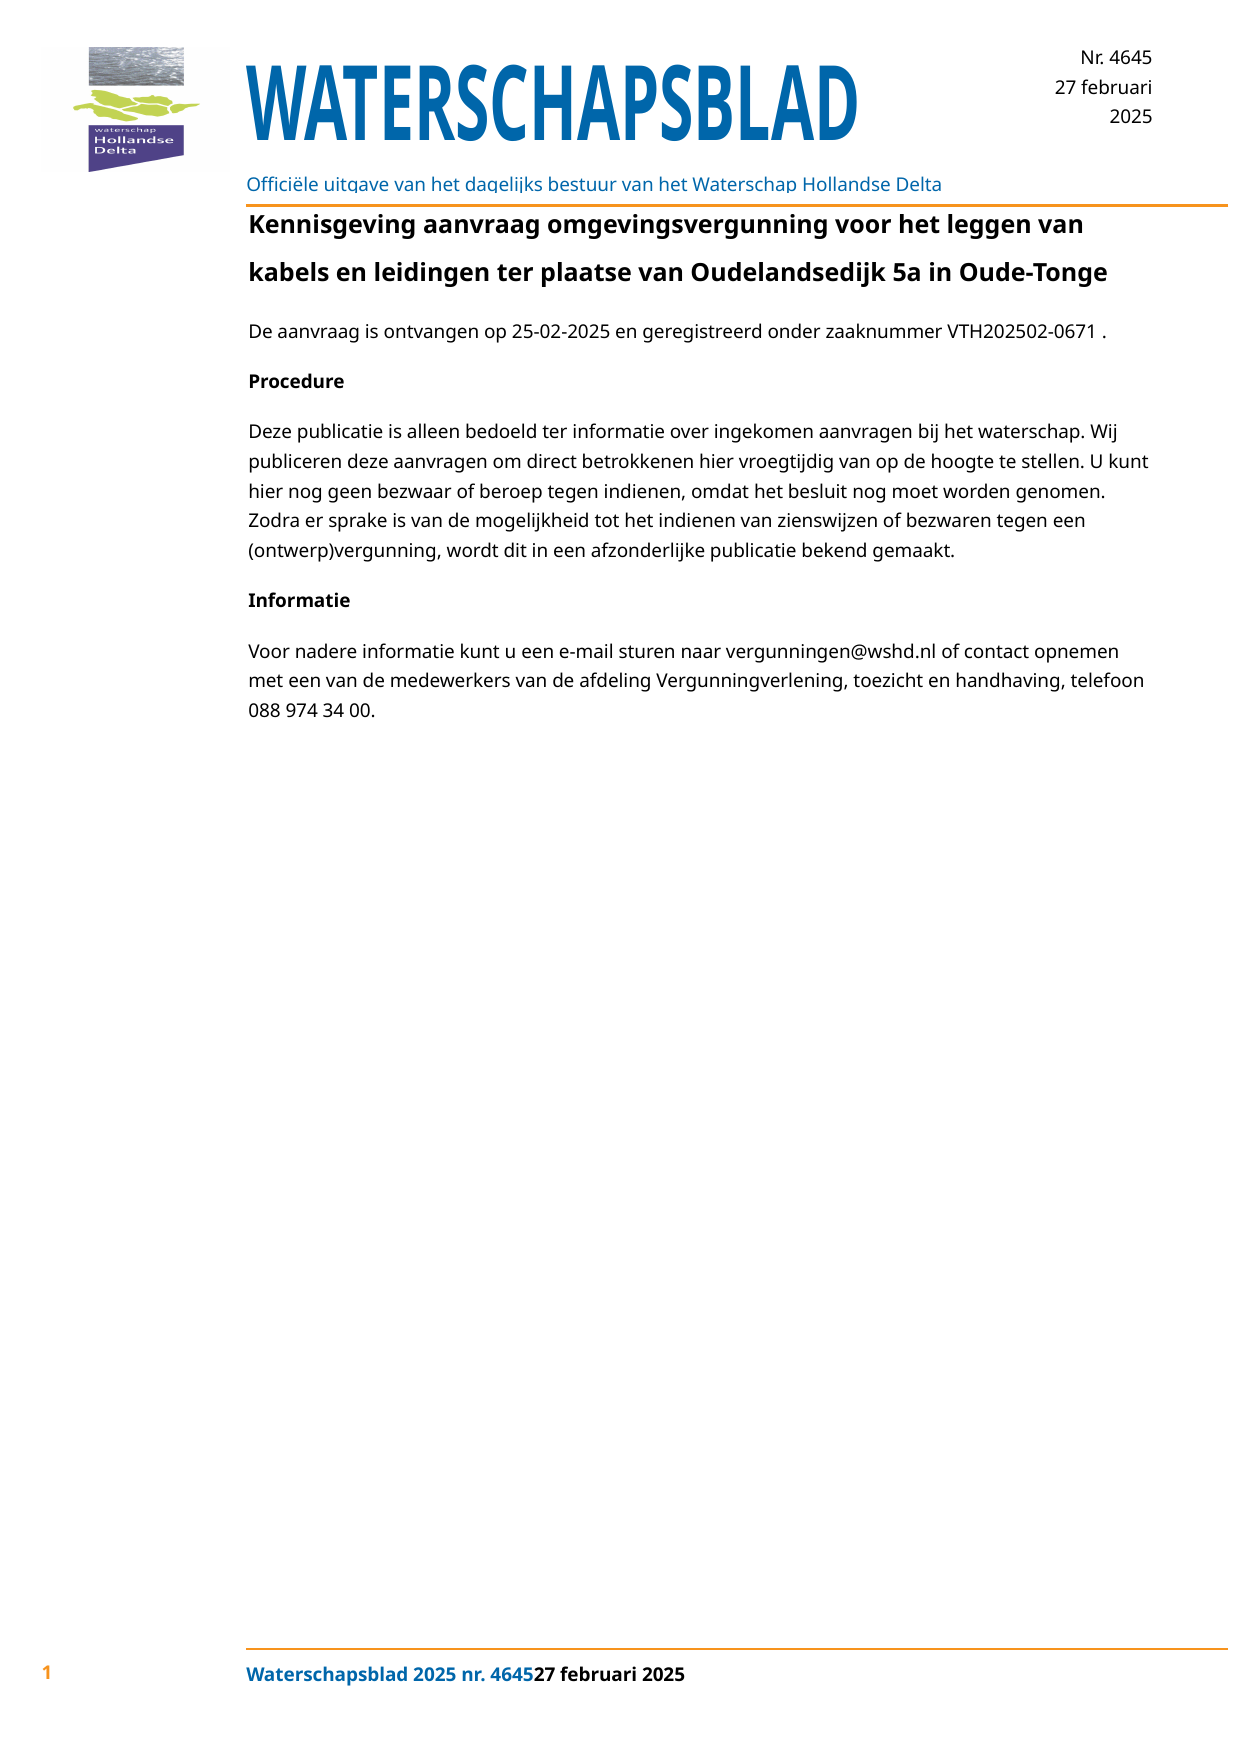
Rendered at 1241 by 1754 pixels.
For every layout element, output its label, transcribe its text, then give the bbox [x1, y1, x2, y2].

text Informatie [248, 587, 1152, 613]
text De aanvraag is ontvangen op 25-02-2025 en geregistreerd onder zaaknummer VTH202502-0671 . [248, 318, 1152, 344]
text Kennisgeving aanvraag omgevingsvergunning voor het leggen van kabels en leidingen ter plaatse van Oudelandsedijk 5a in Oude-Tonge [248, 207, 1152, 288]
picture [41, 47, 231, 172]
text Procedure [248, 368, 1152, 394]
text Voor nadere informatie kunt u een e-mail sturen naar vergunningen@wshd.nl of contact opnemen met een van de medewerkers van de afdeling Vergunningverlening, toezicht en handhaving, telefoon 088 974 34 00. [248, 638, 1152, 723]
text Deze publicatie is alleen bedoeld ter informatie over ingekomen aanvragen bij het waterschap. Wij publiceren deze aanvragen om direct betrokkenen hier vroegtijdig van op de hoogte te stellen. U kunt hier nog geen bezwaar of beroep tegen indienen, omdat het besluit nog moet worden genomen. Zodra er sprake is van de mogelijkheid tot het indienen van zienswijzen of bezwaren tegen een (ontwerp)vergunning, wordt dit in een afzonderlijke publicatie bekend gemaakt. [248, 419, 1152, 563]
